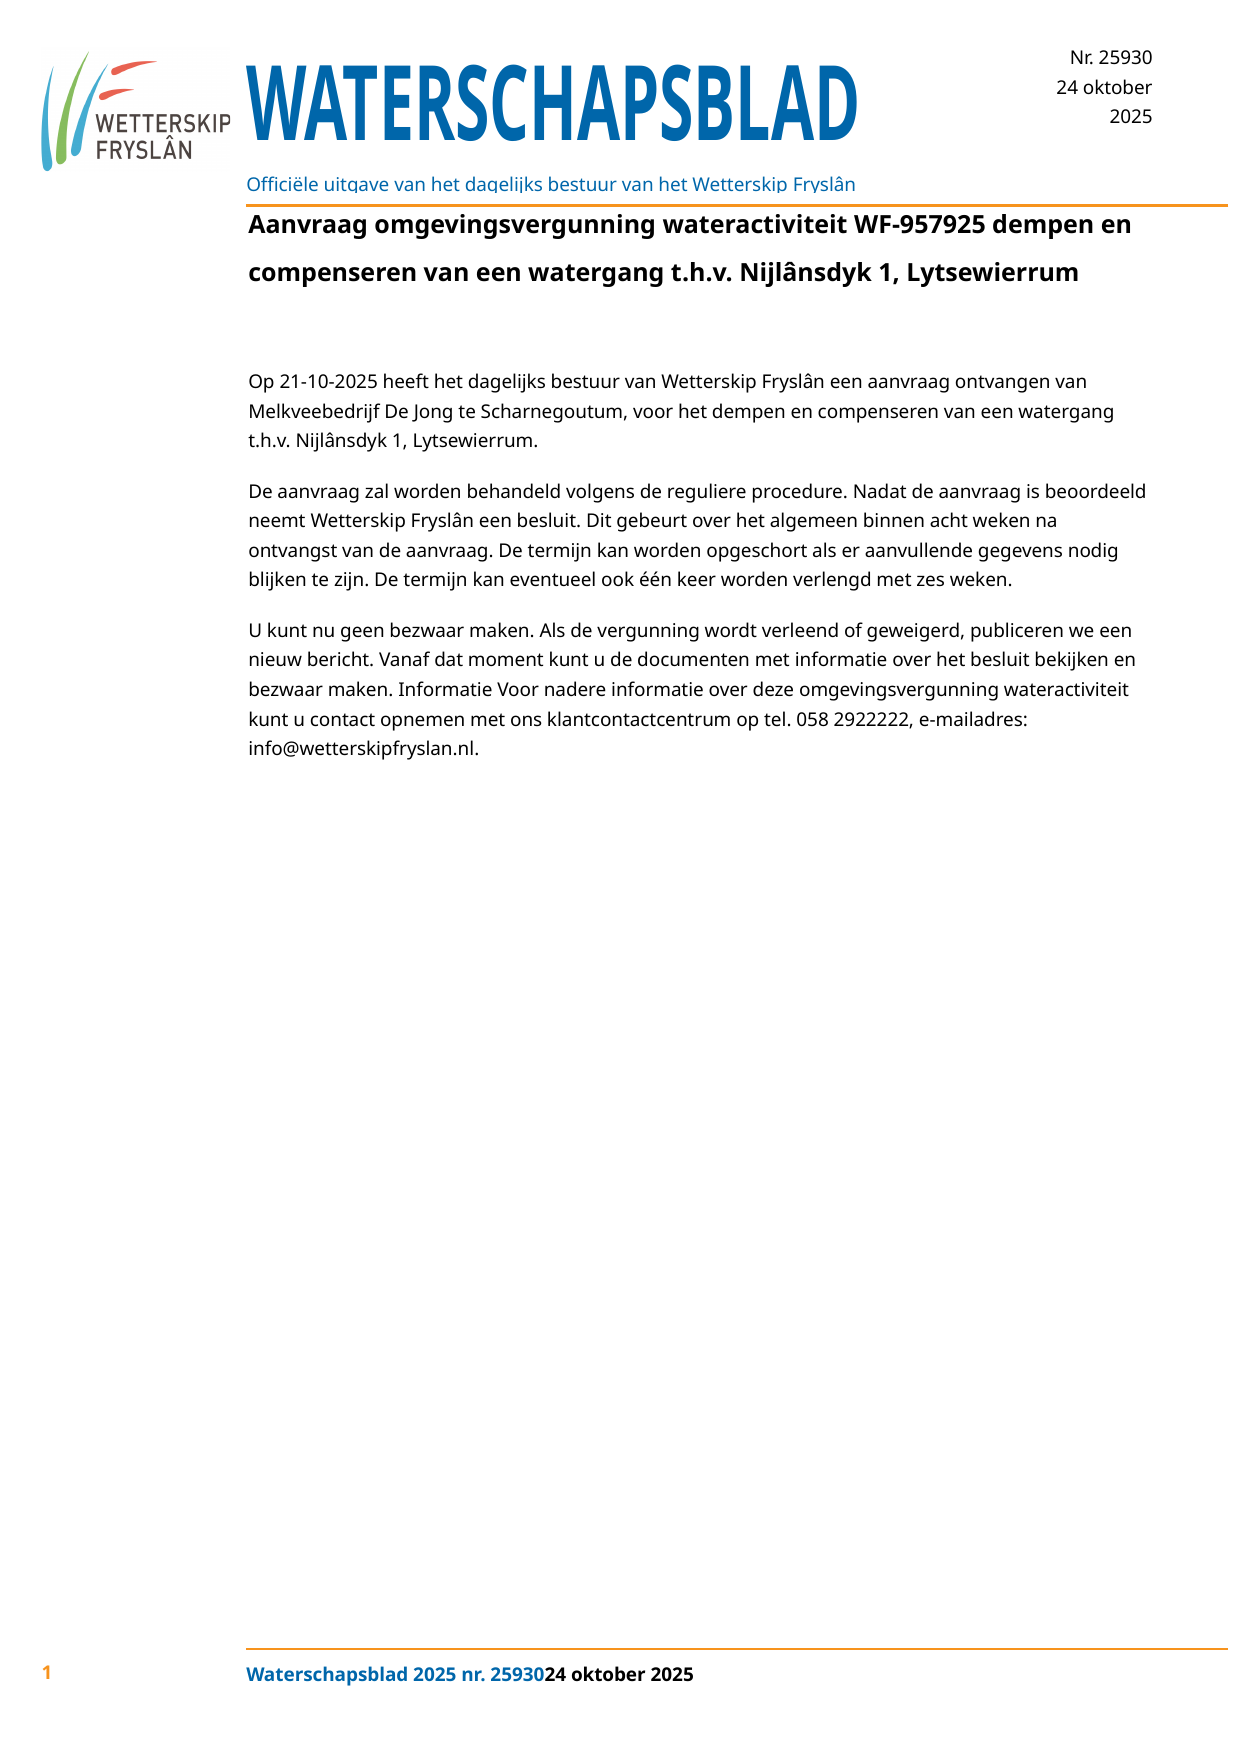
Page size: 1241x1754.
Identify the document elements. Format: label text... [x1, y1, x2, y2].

picture [41, 47, 231, 172]
text U kunt nu geen bezwaar maken. Als de vergunning wordt verleend of geweigerd, publiceren we een nieuw bericht. Vanaf dat moment kunt u de documenten met informatie over het besluit bekijken en bezwaar maken. Informatie Voor nadere informatie over deze omgevingsvergunning wateractiviteit kunt u contact opnemen met ons klantcontactcentrum op tel. 058 2922222, e-mailadres: info@wetterskipfryslan.nl. [248, 617, 1152, 761]
text De aanvraag zal worden behandeld volgens de reguliere procedure. Nadat de aanvraag is beoordeeld neemt Wetterskip Fryslân een besluit. Dit gebeurt over het algemeen binnen acht weken na ontvangst van de aanvraag. De termijn kan worden opgeschort als er aanvullende gegevens nodig blijken te zijn. De termijn kan eventueel ook één keer worden verlengd met zes weken. [248, 478, 1152, 592]
text Aanvraag omgevingsvergunning wateractiviteit WF-957925 dempen en compenseren van een watergang t.h.v. Nijlânsdyk 1, Lytsewierrum [248, 207, 1152, 288]
text Op 21-10-2025 heeft het dagelijks bestuur van Wetterskip Fryslân een aanvraag ontvangen van Melkveebedrijf De Jong te Scharnegoutum, voor het dempen en compenseren van een watergang t.h.v. Nijlânsdyk 1, Lytsewierrum. [248, 368, 1152, 453]
